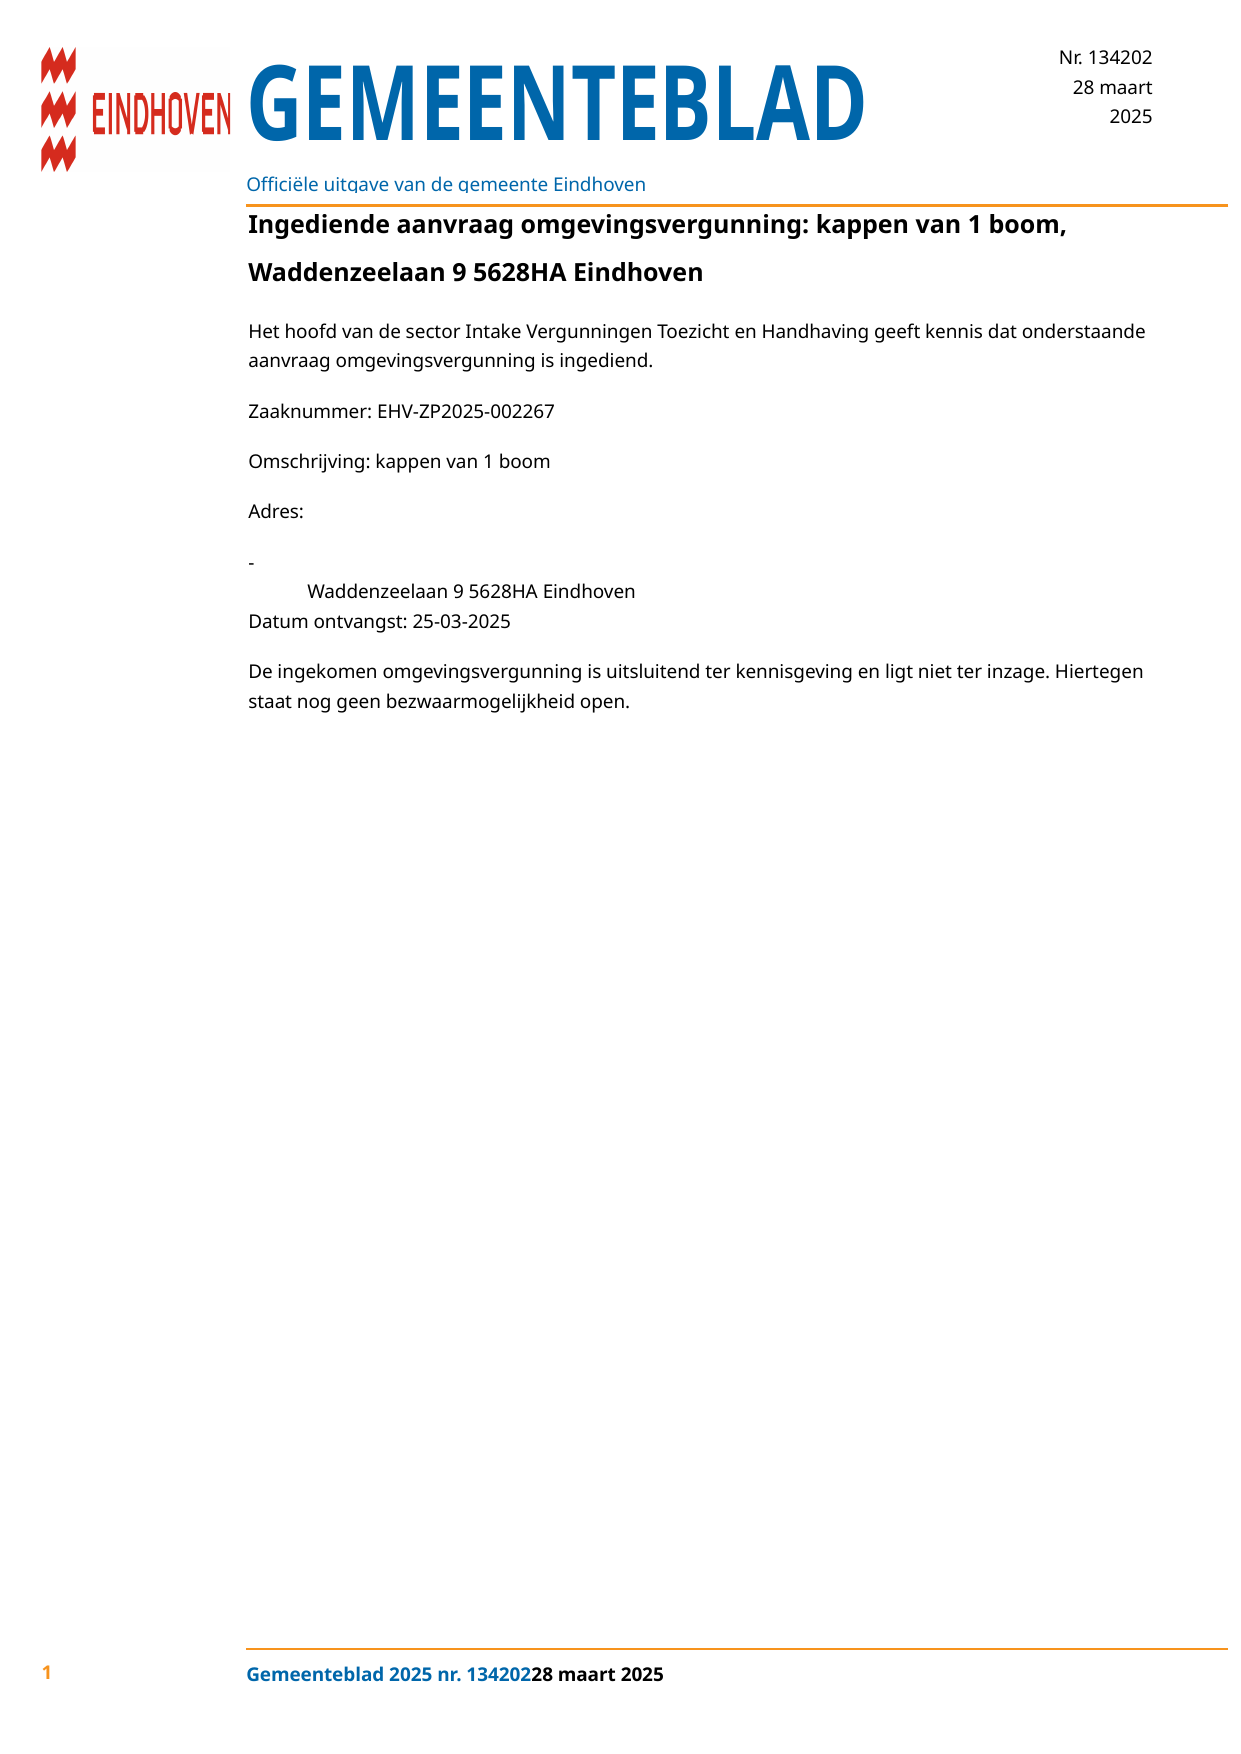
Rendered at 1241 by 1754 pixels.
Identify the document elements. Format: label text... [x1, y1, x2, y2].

text Omschrijving: kappen van 1 boom [248, 448, 1152, 474]
text Het hoofd van de sector Intake Vergunningen Toezicht en Handhaving geeft kennis dat onderstaande aanvraag omgevingsvergunning is ingediend. [248, 318, 1152, 373]
list Waddenzeelaan 9 5628HA Eindhoven [248, 579, 1152, 604]
text Zaaknummer: EHV-ZP2025-002267 [248, 398, 1152, 424]
text De ingekomen omgevingsvergunning is uitsluitend ter kennisgeving en ligt niet ter inzage. Hiertegen staat nog geen bezwaarmogelijkheid open. [248, 659, 1152, 714]
picture [41, 47, 231, 172]
text Ingediende aanvraag omgevingsvergunning: kappen van 1 boom, Waddenzeelaan 9 5628HA Eindhoven [248, 207, 1152, 288]
text Datum ontvangst: 25-03-2025 [248, 608, 1152, 634]
text Adres: [248, 499, 1152, 524]
